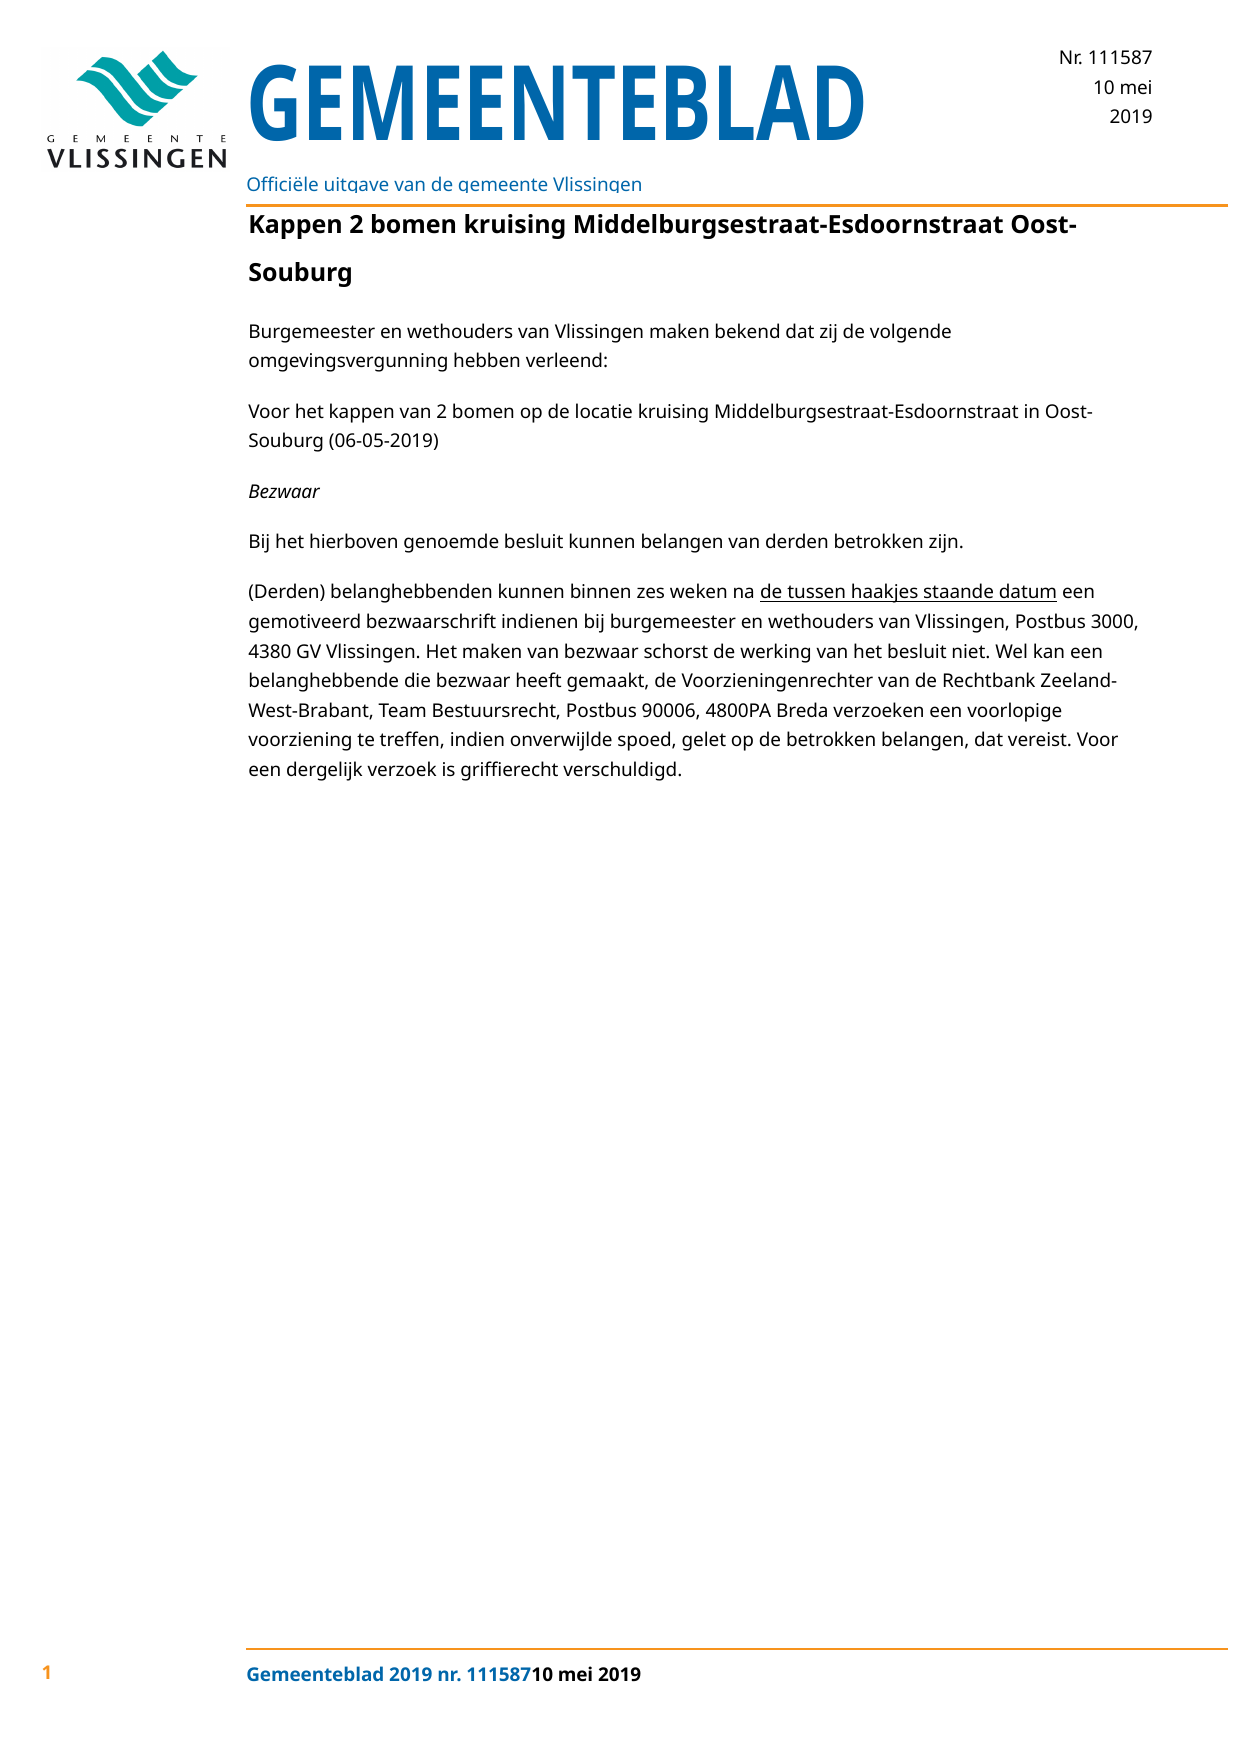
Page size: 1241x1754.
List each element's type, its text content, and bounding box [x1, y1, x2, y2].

text Voor het kappen van 2 bomen op de locatie kruising Middelburgsestraat-Esdoornstraat in Oost-Souburg (06-05-2019) [248, 398, 1152, 453]
text (Derden) belanghebbenden kunnen binnen zes weken na de tussen haakjes staande datum een gemotiveerd bezwaarschrift indienen bij burgemeester en wethouders van Vlissingen, Postbus 3000, 4380 GV Vlissingen. Het maken van bezwaar schorst de werking van het besluit niet. Wel kan een belanghebbende die bezwaar heeft gemaakt, de Voorzieningenrechter van de Rechtbank Zeeland-West-Brabant, Team Bestuursrecht, Postbus 90006, 4800PA Breda verzoeken een voorlopige voorziening te treffen, indien onverwijlde spoed, gelet op de betrokken belangen, dat vereist. Voor een dergelijk verzoek is griffierecht verschuldigd. [248, 579, 1152, 782]
text Bij het hierboven genoemde besluit kunnen belangen van derden betrokken zijn. [248, 528, 1152, 554]
picture [41, 47, 231, 172]
text Burgemeester en wethouders van Vlissingen maken bekend dat zij de volgende omgevingsvergunning hebben verleend: [248, 318, 1152, 373]
text Bezwaar [248, 478, 1152, 504]
text Kappen 2 bomen kruising Middelburgsestraat-Esdoornstraat Oost-Souburg [248, 207, 1152, 288]
